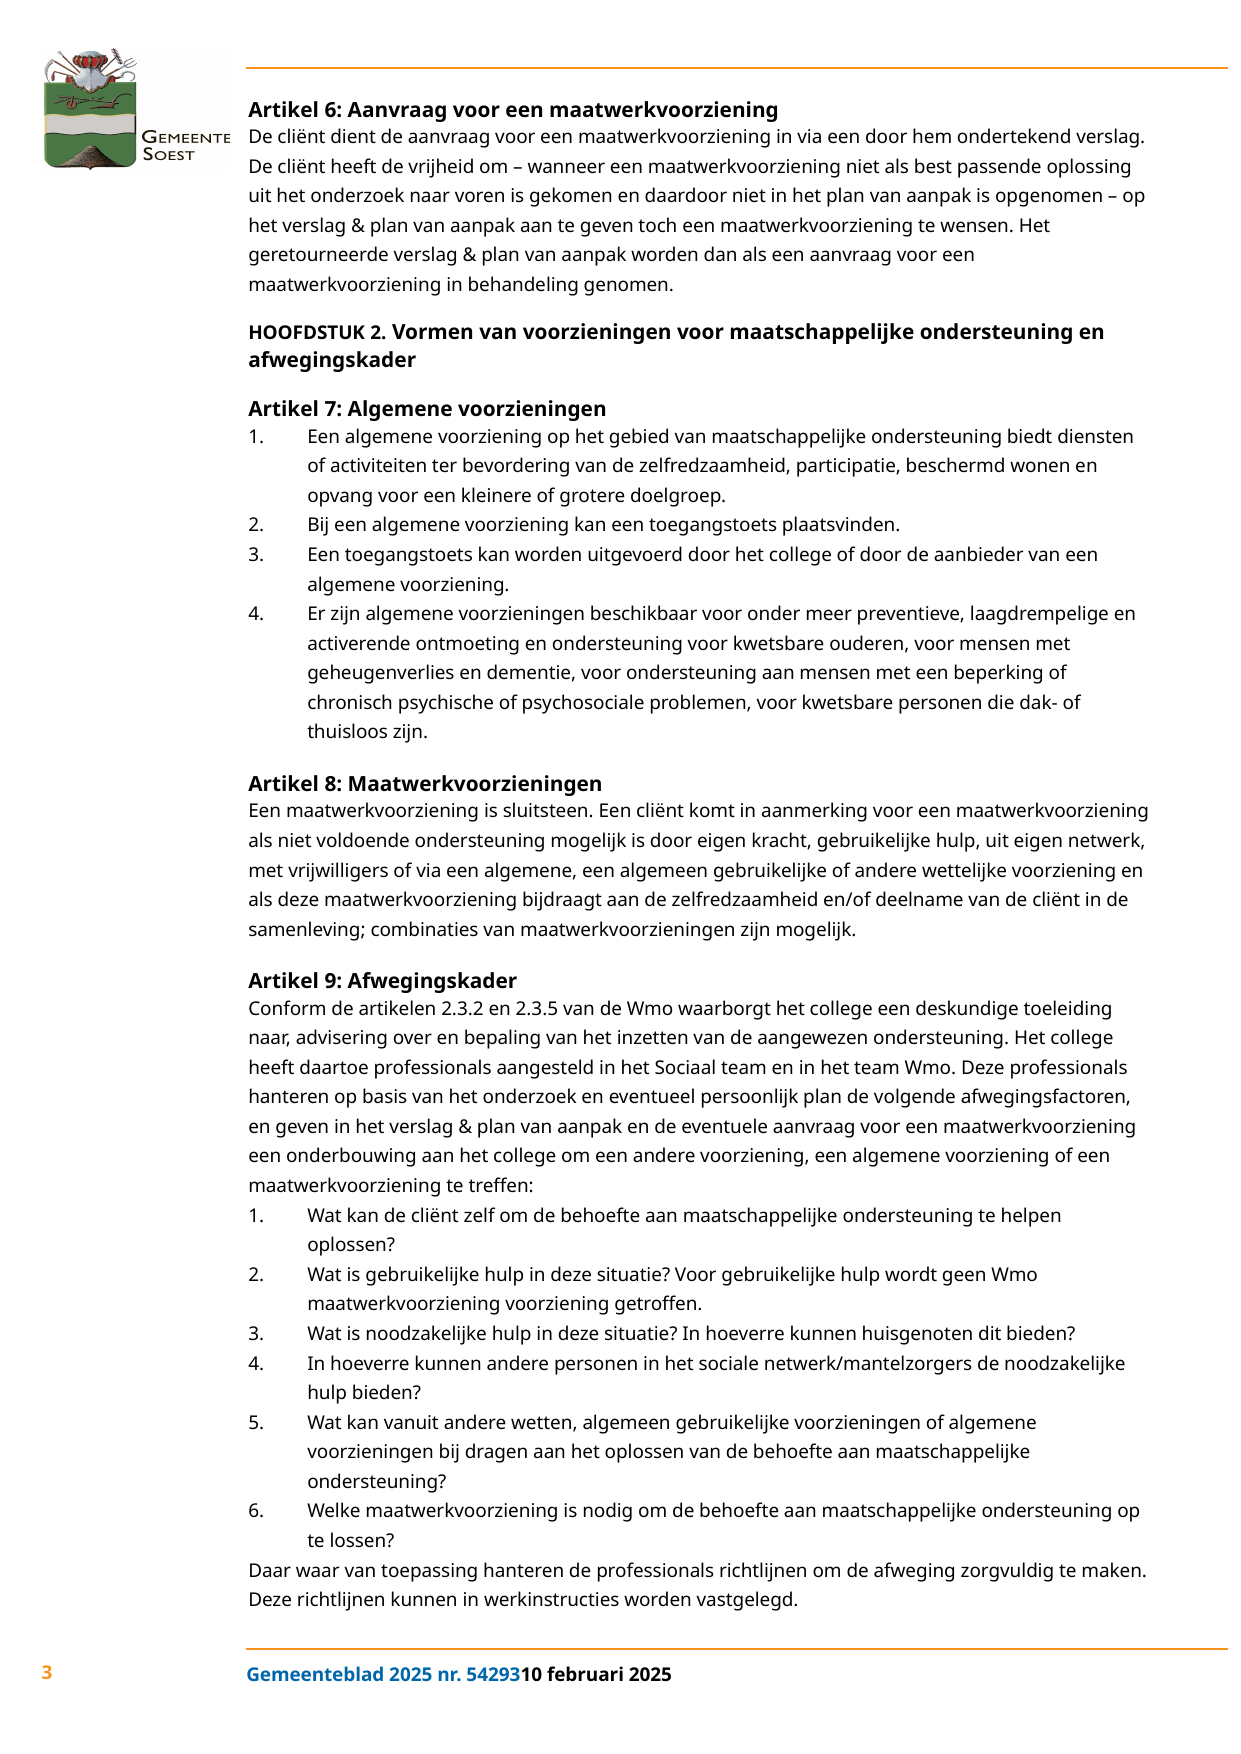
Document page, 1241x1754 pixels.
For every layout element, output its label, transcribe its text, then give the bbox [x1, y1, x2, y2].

text Artikel 7: Algemene voorzieningen [248, 394, 1152, 423]
list Een algemene voorziening op het gebied van maatschappelijke ondersteuning biedt diensten of activiteiten ter bevordering van de zelfredzaamheid, participatie, beschermd wonen en opvang voor een kleinere of grotere doelgroep. [248, 423, 1152, 508]
text Een maatwerkvoorziening is sluitsteen. Een cliënt komt in aanmerking voor een maatwerkvoorziening als niet voldoende ondersteuning mogelijk is door eigen kracht, gebruikelijke hulp, uit eigen netwerk, met vrijwilligers of via een algemene, een algemeen gebruikelijke of andere wettelijke voorziening en als deze maatwerkvoorziening bijdraagt aan de zelfredzaamheid en/of deelname van de cliënt in de samenleving; combinaties van maatwerkvoorzieningen zijn mogelijk. [248, 798, 1152, 942]
text Artikel 6: Aanvraag voor een maatwerkvoorziening [248, 95, 1152, 123]
list In hoeverre kunnen andere personen in het sociale netwerk/mantelzorgers de noodzakelijke hulp bieden? [248, 1350, 1152, 1405]
list Wat is gebruikelijke hulp in deze situatie? Voor gebruikelijke hulp wordt geen Wmo maatwerkvoorziening voorziening getroffen. [248, 1261, 1152, 1316]
text Artikel 9: Afwegingskader [248, 966, 1152, 995]
list Een toegangstoets kan worden uitgevoerd door het college of door de aanbieder van een algemene voorziening. [248, 541, 1152, 597]
list Wat kan vanuit andere wetten, algemeen gebruikelijke voorzieningen of algemene voorzieningen bij dragen aan het oplossen van de behoefte aan maatschappelijke ondersteuning? [248, 1409, 1152, 1494]
picture [41, 47, 231, 172]
list Wat is noodzakelijke hulp in deze situatie? In hoeverre kunnen huisgenoten dit bieden? [248, 1320, 1152, 1346]
text Artikel 8: Maatwerkvoorzieningen [248, 769, 1152, 798]
text Conform de artikelen 2.3.2 en 2.3.5 van de Wmo waarborgt het college een deskundige toeleiding naar, advisering over en bepaling van het inzetten van de aangewezen ondersteuning. Het college heeft daartoe professionals aangesteld in het Sociaal team en in het team Wmo. Deze professionals hanteren op basis van het onderzoek en eventueel persoonlijk plan de volgende afwegingsfactoren, en geven in het verslag & plan van aanpak en de eventuele aanvraag voor een maatwerkvoorziening een onderbouwing aan het college om een andere voorziening, een algemene voorziening of een maatwerkvoorziening te treffen: [248, 995, 1152, 1198]
list Welke maatwerkvoorziening is nodig om de behoefte aan maatschappelijke ondersteuning op te lossen? [248, 1498, 1152, 1553]
list Er zijn algemene voorzieningen beschikbaar voor onder meer preventieve, laagdrempelige en activerende ontmoeting en ondersteuning voor kwetsbare ouderen, voor mensen met geheugenverlies en dementie, voor ondersteuning aan mensen met een beperking of chronisch psychische of psychosociale problemen, voor kwetsbare personen die dak- of thuisloos zijn. [248, 600, 1152, 744]
text HOOFDSTUK 2. Vormen van voorzieningen voor maatschappelijke ondersteuning en afwegingskader [248, 317, 1152, 374]
list Wat kan de cliënt zelf om de behoefte aan maatschappelijke ondersteuning te helpen oplossen? [248, 1202, 1152, 1257]
text De cliënt dient de aanvraag voor een maatwerkvoorziening in via een door hem ondertekend verslag. De cliënt heeft de vrijheid om – wanneer een maatwerkvoorziening niet als best passende oplossing uit het onderzoek naar voren is gekomen en daardoor niet in het plan van aanpak is opgenomen – op het verslag & plan van aanpak aan te geven toch een maatwerkvoorziening te wensen. Het geretourneerde verslag & plan van aanpak worden dan als een aanvraag voor een maatwerkvoorziening in behandeling genomen. [248, 123, 1152, 297]
list Bij een algemene voorziening kan een toegangstoets plaatsvinden. [248, 512, 1152, 537]
text Daar waar van toepassing hanteren de professionals richtlijnen om de afweging zorgvuldig te maken. Deze richtlijnen kunnen in werkinstructies worden vastgelegd. [248, 1557, 1152, 1612]
